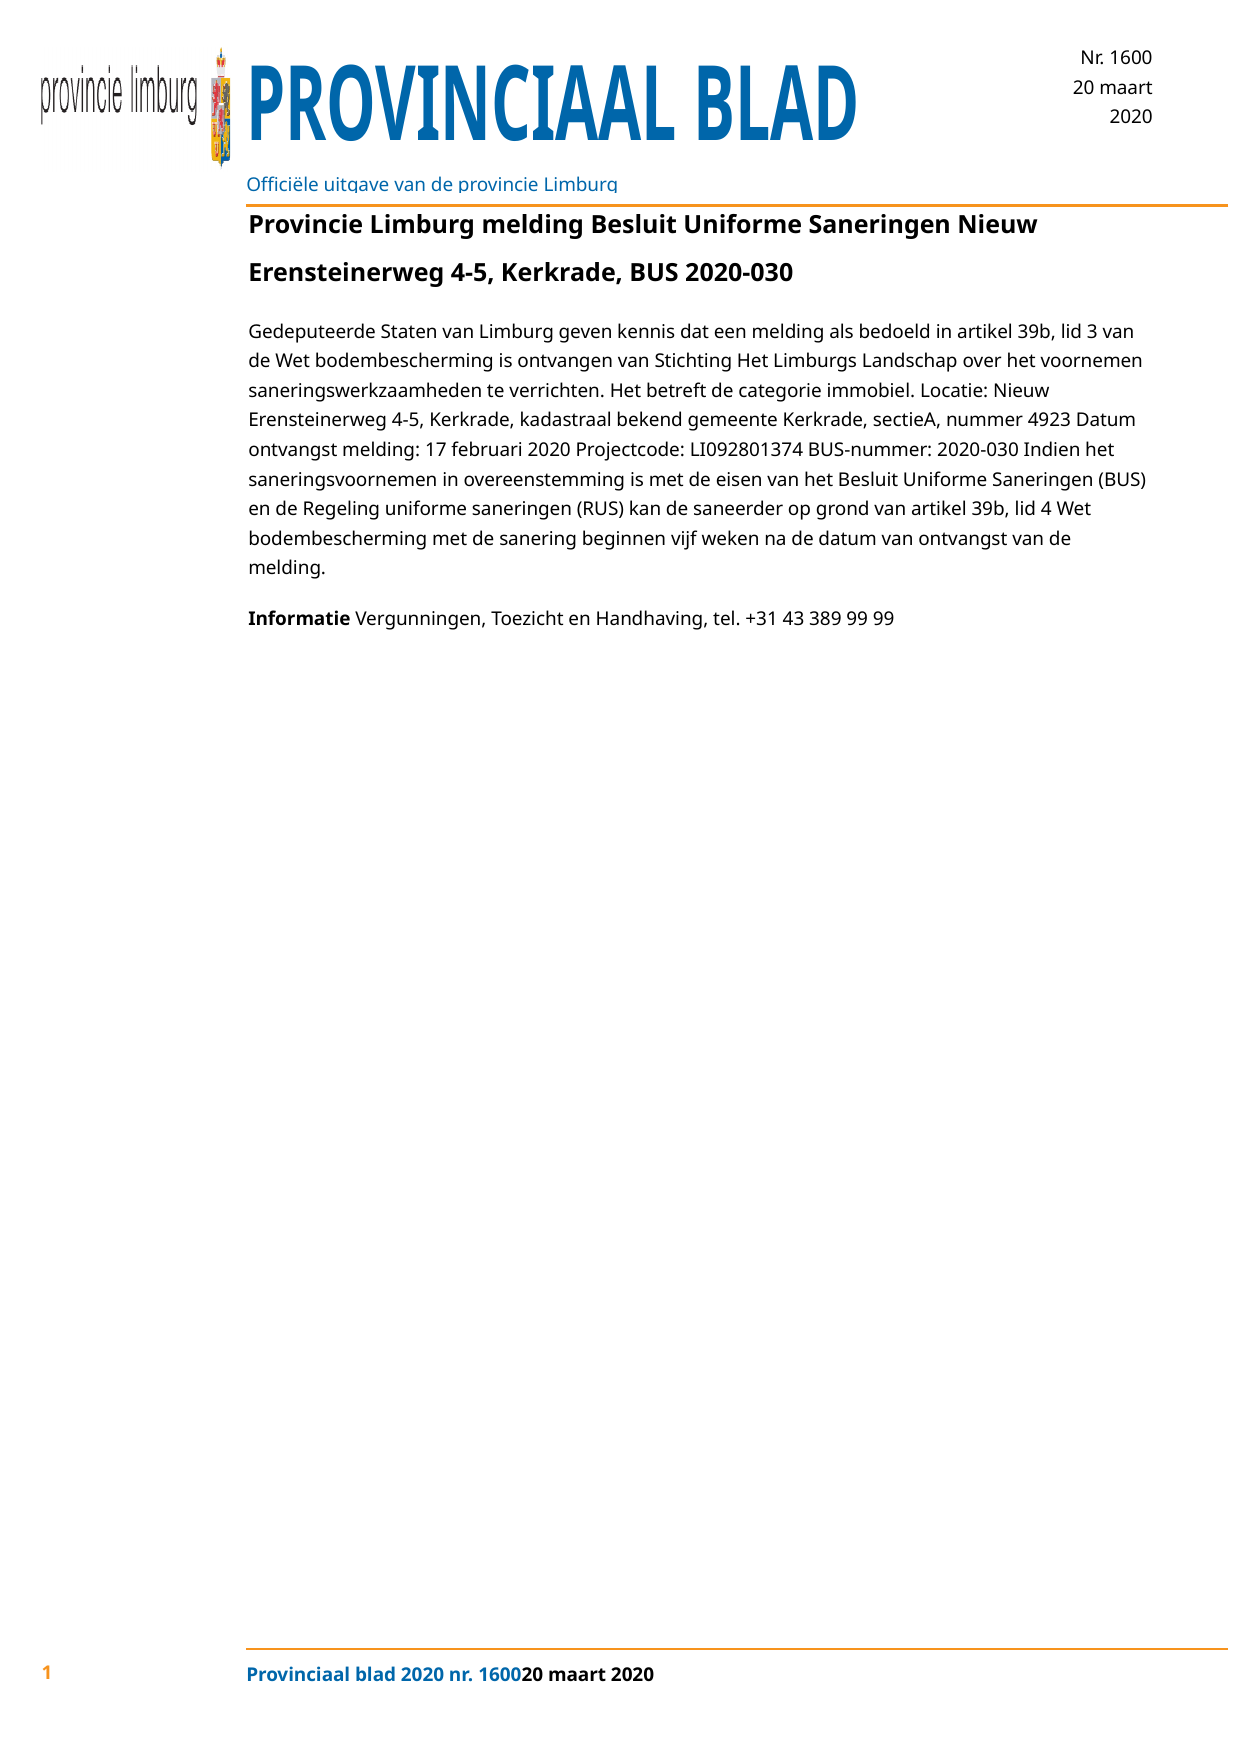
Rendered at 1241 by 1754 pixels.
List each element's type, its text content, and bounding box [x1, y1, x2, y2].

picture [41, 47, 231, 172]
text Informatie Vergunningen, Toezicht en Handhaving, tel. +31 43 389 99 99 [248, 605, 1152, 631]
text Provincie Limburg melding Besluit Uniforme Saneringen Nieuw Erensteinerweg 4-5, Kerkrade, BUS 2020-030 [248, 207, 1152, 288]
text Gedeputeerde Staten van Limburg geven kennis dat een melding als bedoeld in artikel 39b, lid 3 van de Wet bodembescherming is ontvangen van Stichting Het Limburgs Landschap over het voornemen saneringswerkzaamheden te verrichten. Het betreft de categorie immobiel. Locatie: Nieuw Erensteinerweg 4-5, Kerkrade, kadastraal bekend gemeente Kerkrade, sectieA, nummer 4923 Datum ontvangst melding: 17 februari 2020 Projectcode: LI092801374 BUS-nummer: 2020-030 Indien het saneringsvoornemen in overeenstemming is met de eisen van het Besluit Uniforme Saneringen (BUS) en de Regeling uniforme saneringen (RUS) kan de saneerder op grond van artikel 39b, lid 4 Wet bodembescherming met de sanering beginnen vijf weken na de datum van ontvangst van de melding. [248, 318, 1152, 580]
